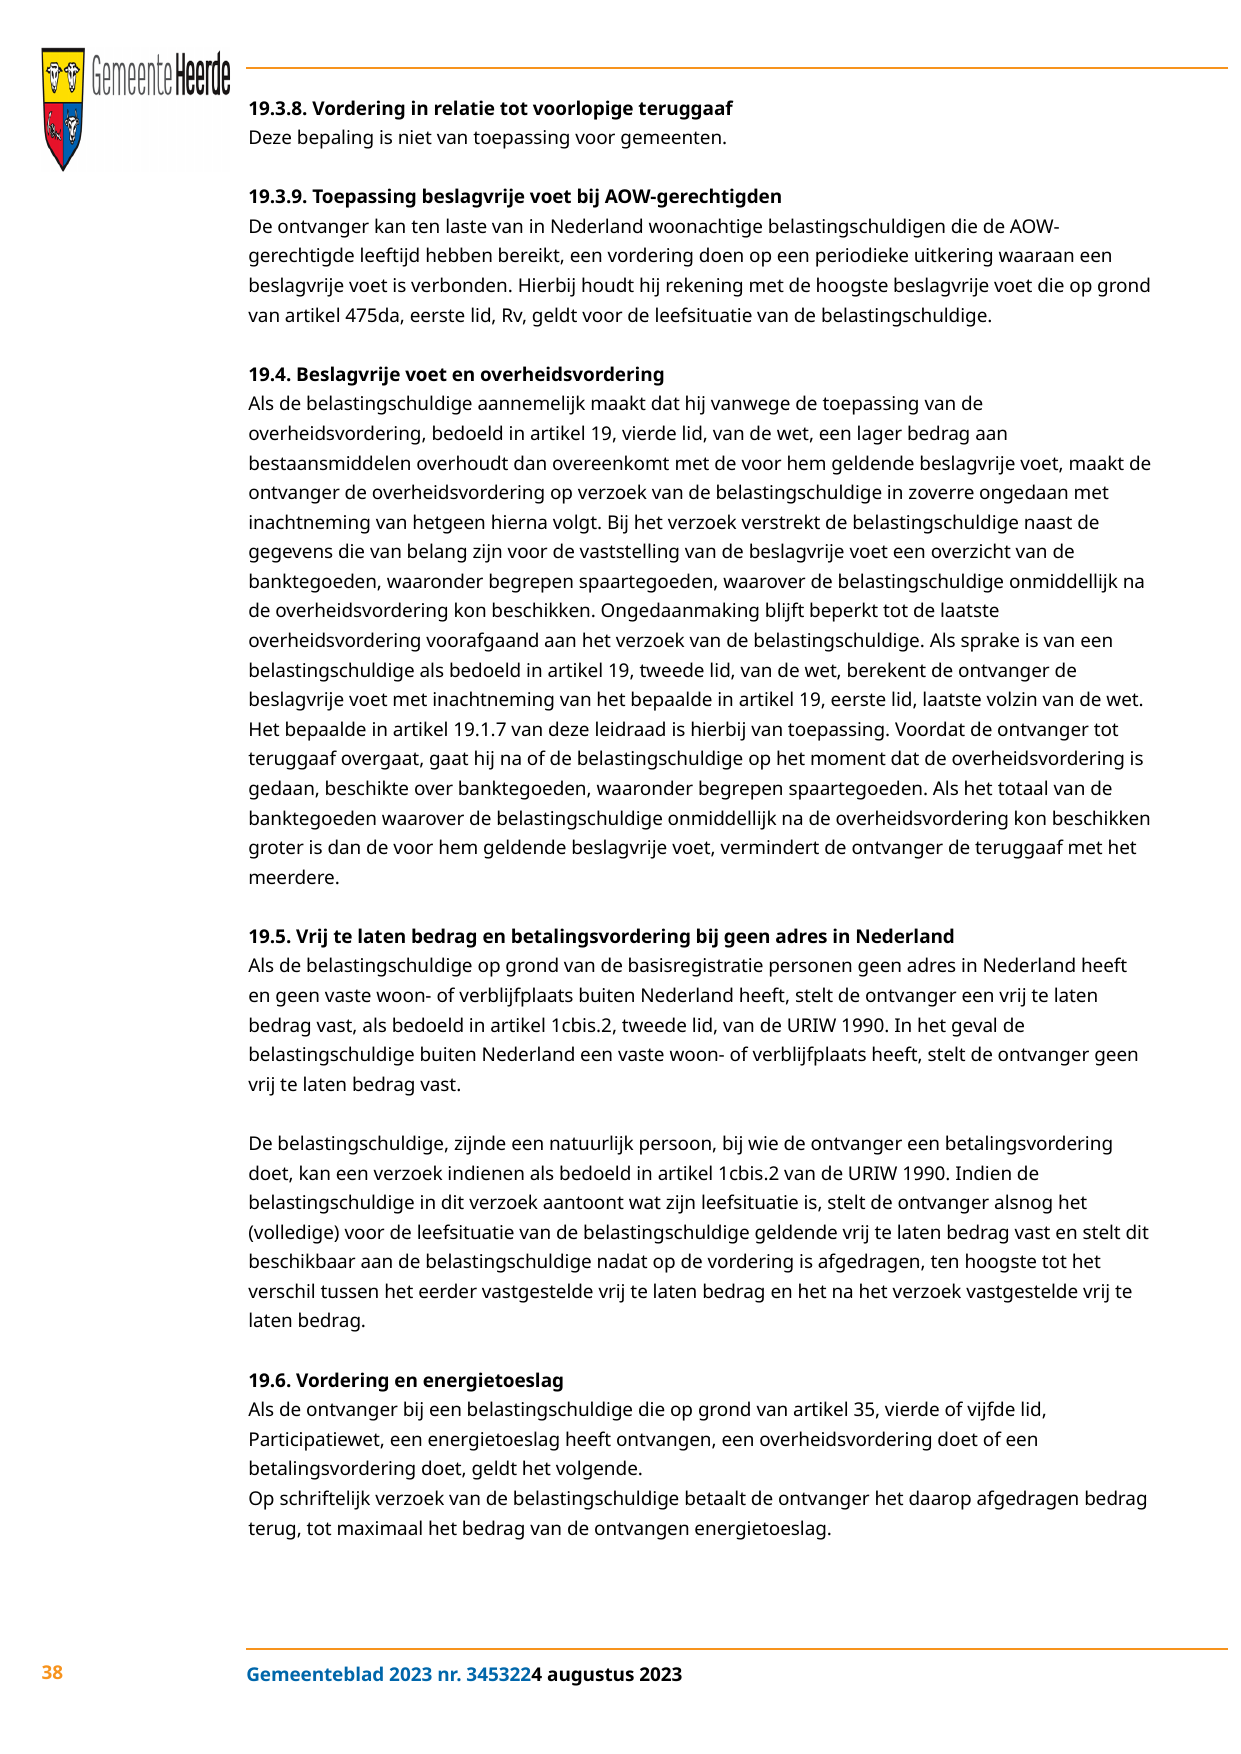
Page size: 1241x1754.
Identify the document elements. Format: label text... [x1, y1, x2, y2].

text De ontvanger kan ten laste van in Nederland woonachtige belastingschuldigen die de AOW-gerechtigde leeftijd hebben bereikt, een vordering doen op een periodieke uitkering waaraan een beslagvrije voet is verbonden. Hierbij houdt hij rekening met de hoogste beslagvrije voet die op grond van artikel 475da, eerste lid, Rv, geldt voor de leefsituatie van de belastingschuldige. [248, 213, 1152, 328]
text 19.6. Vordering en energietoeslag [248, 1367, 1152, 1393]
text Als de ontvanger bij een belastingschuldige die op grond van artikel 35, vierde of vijfde lid, Participatiewet, een energietoeslag heeft ontvangen, een overheidsvordering doet of een betalingsvordering doet, geldt het volgende. [248, 1396, 1152, 1481]
text Als de belastingschuldige aannemelijk maakt dat hij vanwege de toepassing van de overheidsvordering, bedoeld in artikel 19, vierde lid, van de wet, een lager bedrag aan bestaansmiddelen overhoudt dan overeenkomt met de voor hem geldende beslagvrije voet, maakt de ontvanger de overheidsvordering op verzoek van de belastingschuldige in zoverre ongedaan met inachtneming van hetgeen hierna volgt. Bij het verzoek verstrekt de belastingschuldige naast de gegevens die van belang zijn voor de vaststelling van de beslagvrije voet een overzicht van de banktegoeden, waaronder begrepen spaartegoeden, waarover de belastingschuldige onmiddellijk na de overheidsvordering kon beschikken. Ongedaanmaking blijft beperkt tot de laatste overheidsvordering voorafgaand aan het verzoek van de belastingschuldige. Als sprake is van een belastingschuldige als bedoeld in artikel 19, tweede lid, van de wet, berekent de ontvanger de beslagvrije voet met inachtneming van het bepaalde in artikel 19, eerste lid, laatste volzin van de wet. Het bepaalde in artikel 19.1.7 van deze leidraad is hierbij van toepassing. Voordat de ontvanger tot teruggaaf overgaat, gaat hij na of de belastingschuldige op het moment dat de overheidsvordering is gedaan, beschikte over banktegoeden, waaronder begrepen spaartegoeden. Als het totaal van de banktegoeden waarover de belastingschuldige onmiddellijk na de overheidsvordering kon beschikken groter is dan de voor hem geldende beslagvrije voet, vermindert de ontvanger de teruggaaf met het meerdere. [248, 391, 1152, 890]
text Op schriftelijk verzoek van de belastingschuldige betaalt de ontvanger het daarop afgedragen bedrag terug, tot maximaal het bedrag van de ontvangen energietoeslag. [248, 1485, 1152, 1541]
text 19.3.8. Vordering in relatie tot voorlopige teruggaaf [248, 95, 1152, 121]
text 19.4. Beslagvrije voet en overheidsvordering [248, 361, 1152, 387]
picture [41, 47, 231, 172]
text 19.5. Vrij te laten bedrag en betalingsvordering bij geen adres in Nederland [248, 923, 1152, 949]
text De belastingschuldige, zijnde een natuurlijk persoon, bij wie de ontvanger een betalingsvordering doet, kan een verzoek indienen als bedoeld in artikel 1cbis.2 van de URIW 1990. Indien de belastingschuldige in dit verzoek aantoont wat zijn leefsituatie is, stelt de ontvanger alsnog het (volledige) voor de leefsituatie van de belastingschuldige geldende vrij te laten bedrag vast en stelt dit beschikbaar aan de belastingschuldige nadat op de vordering is afgedragen, ten hoogste tot het verschil tussen het eerder vastgestelde vrij te laten bedrag en het na het verzoek vastgestelde vrij te laten bedrag. [248, 1130, 1152, 1333]
text Als de belastingschuldige op grond van de basisregistratie personen geen adres in Nederland heeft en geen vaste woon- of verblijfplaats buiten Nederland heeft, stelt de ontvanger een vrij te laten bedrag vast, als bedoeld in artikel 1cbis.2, tweede lid, van de URIW 1990. In het geval de belastingschuldige buiten Nederland een vaste woon- of verblijfplaats heeft, stelt de ontvanger geen vrij te laten bedrag vast. [248, 953, 1152, 1097]
text Deze bepaling is niet van toepassing voor gemeenten. [248, 124, 1152, 150]
text 19.3.9. Toepassing beslagvrije voet bij AOW-gerechtigden [248, 183, 1152, 209]
